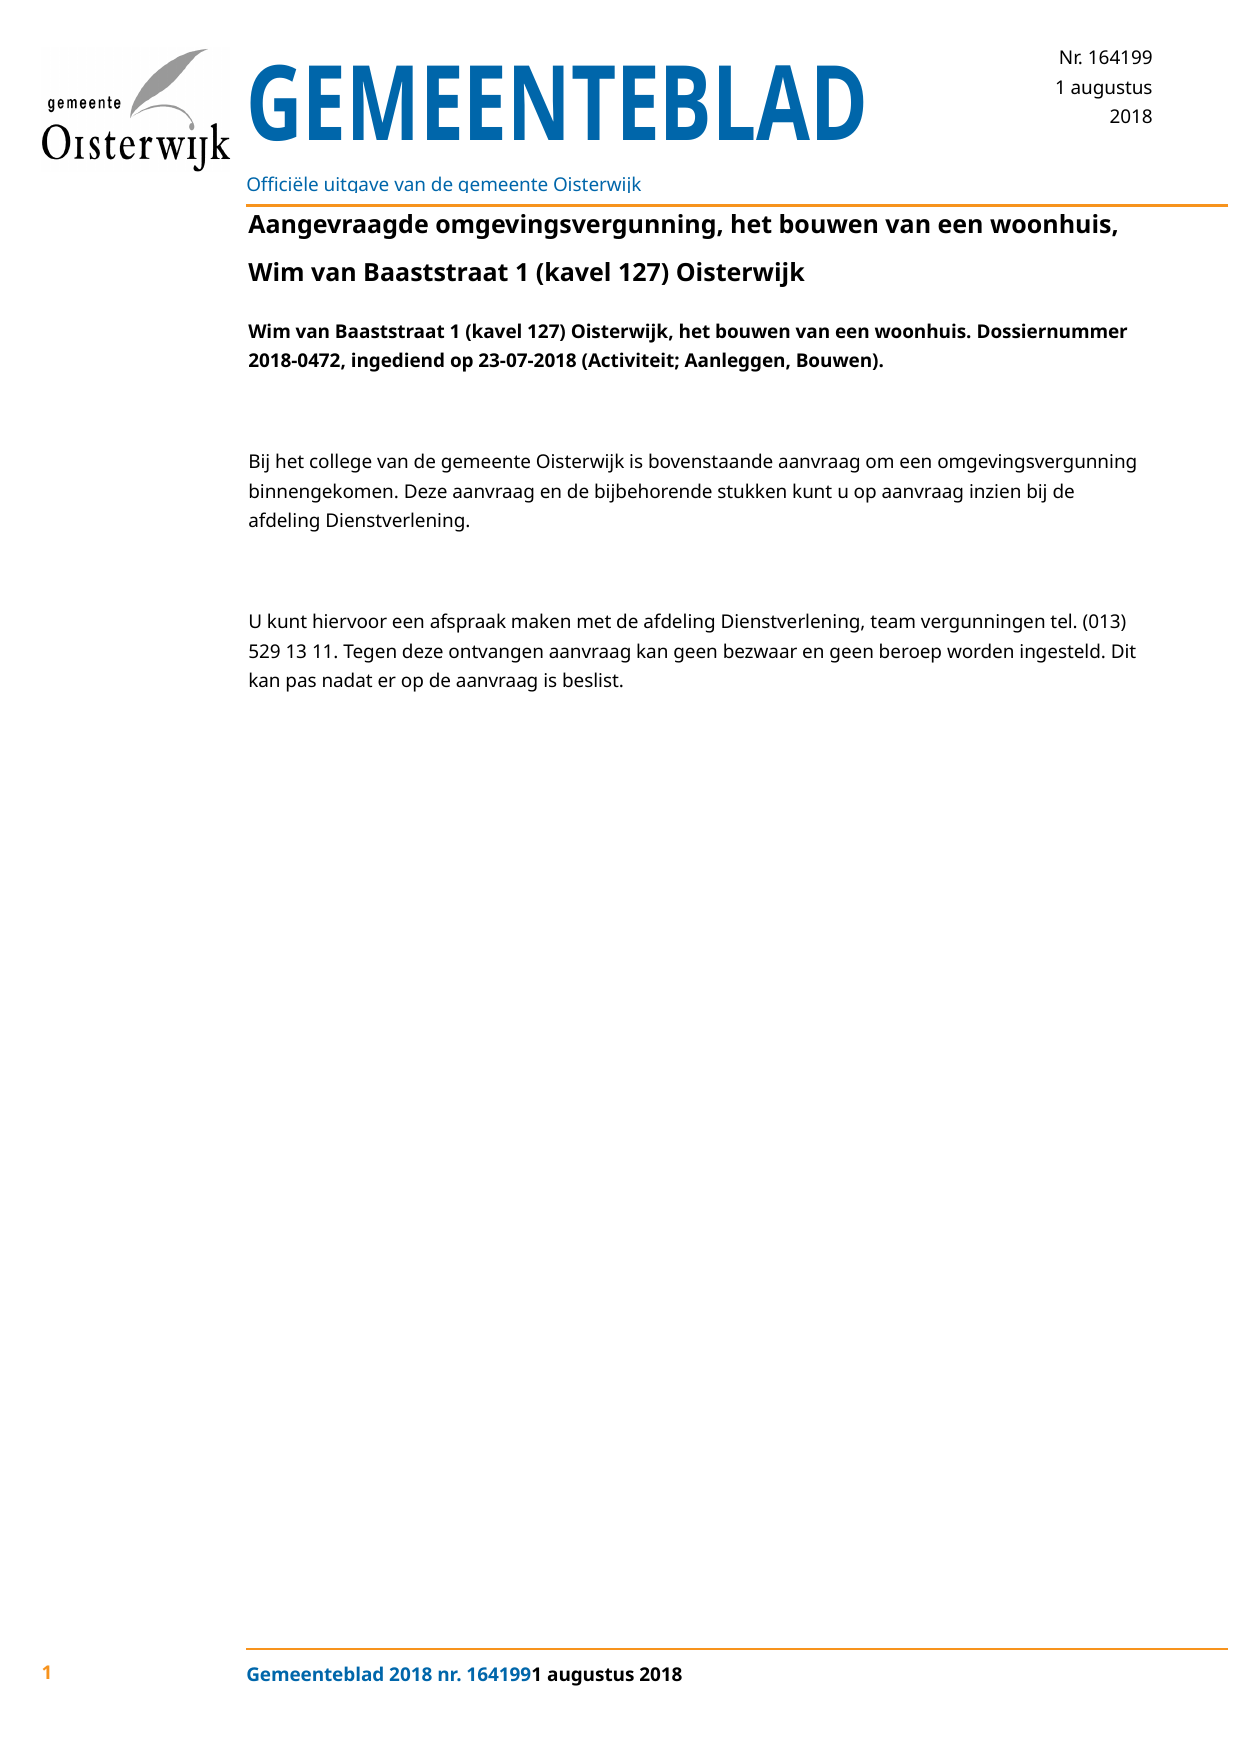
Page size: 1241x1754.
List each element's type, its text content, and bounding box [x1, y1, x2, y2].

text Wim van Baaststraat 1 (kavel 127) Oisterwijk, het bouwen van een woonhuis. Dossiernummer 2018-0472, ingediend op 23-07-2018 (Activiteit; Aanleggen, Bouwen). [248, 318, 1152, 373]
text Bij het college van de gemeente Oisterwijk is bovenstaande aanvraag om een omgevingsvergunning binnengekomen. Deze aanvraag en de bijbehorende stukken kunt u op aanvraag inzien bij de afdeling Dienstverlening. [248, 448, 1152, 533]
picture [41, 47, 231, 172]
text Aangevraagde omgevingsvergunning, het bouwen van een woonhuis, Wim van Baaststraat 1 (kavel 127) Oisterwijk [248, 207, 1152, 288]
text U kunt hiervoor een afspraak maken met de afdeling Dienstverlening, team vergunningen tel. (013) 529 13 11. Tegen deze ontvangen aanvraag kan geen bezwaar en geen beroep worden ingesteld. Dit kan pas nadat er op de aanvraag is beslist. [248, 608, 1152, 693]
